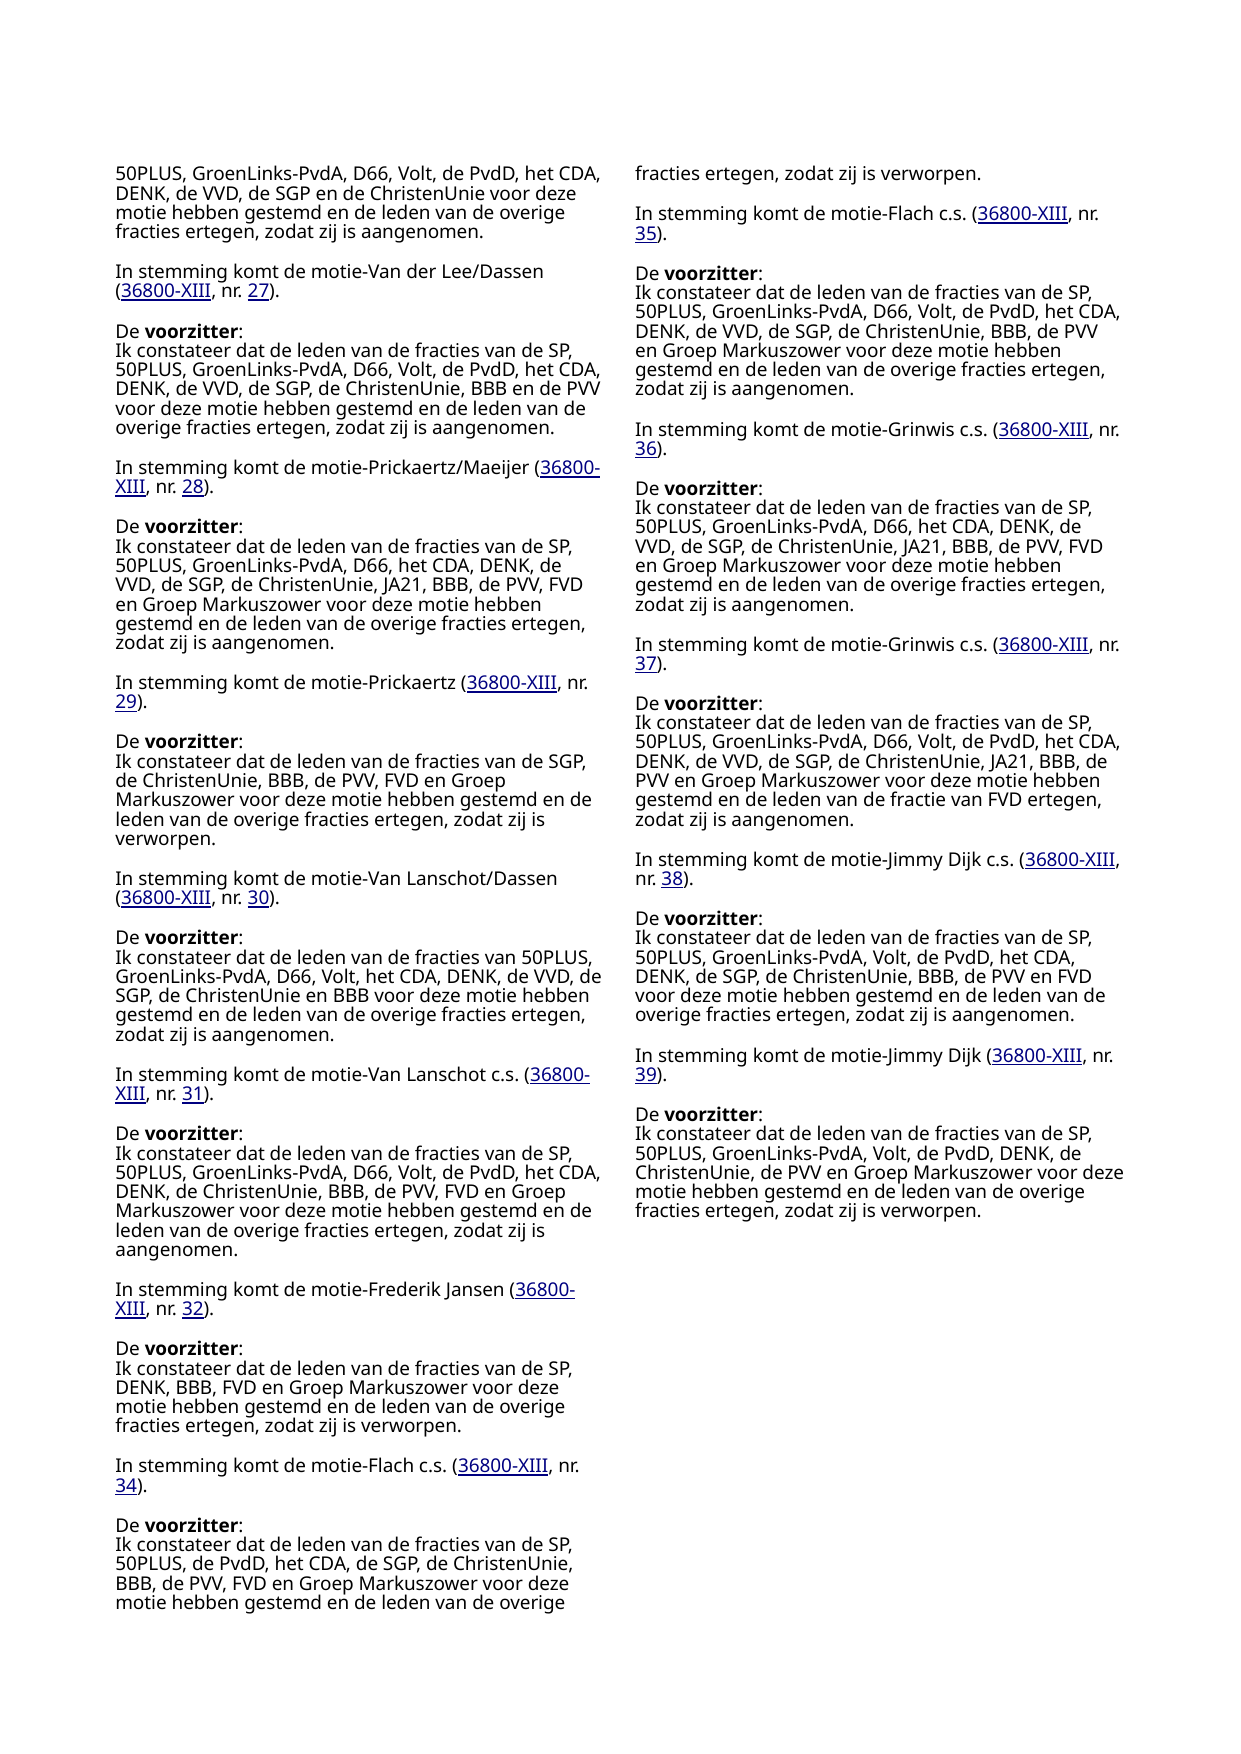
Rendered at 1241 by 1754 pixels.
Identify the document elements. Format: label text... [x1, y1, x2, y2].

text Ik constateer dat de leden van de fracties van 50PLUS, GroenLinks-PvdA, D66, Volt, het CDA, DENK, de VVD, de SGP, de ChristenUnie en BBB voor deze motie hebben gestemd en de leden van de overige fracties ertegen, zodat zij is aangenomen. [115, 949, 605, 1045]
text Ik constateer dat de leden van de fracties van de SP, 50PLUS, GroenLinks-PvdA, D66, Volt, de PvdD, het CDA, DENK, de VVD, de SGP, de ChristenUnie, JA21, BBB, de PVV en Groep Markuszower voor deze motie hebben gestemd en de leden van de fractie van FVD ertegen, zodat zij is aangenomen. [635, 714, 1125, 830]
text De voorzitter: [635, 910, 1125, 929]
text Ik constateer dat de leden van de fracties van de SP, 50PLUS, GroenLinks-PvdA, Volt, de PvdD, DENK, de ChristenUnie, de PVV en Groep Markuszower voor deze motie hebben gestemd en de leden van de overige fracties ertegen, zodat zij is verworpen. [635, 1125, 1125, 1222]
text De voorzitter: [115, 1340, 605, 1359]
text In stemming komt de motie-Jimmy Dijk c.s. (36800-XIII, nr. 38). [635, 851, 1125, 889]
text In stemming komt de motie-Flach c.s. (36800-XIII, nr. 35). [635, 205, 1125, 244]
text Ik constateer dat de leden van de fracties van de SP, 50PLUS, GroenLinks-PvdA, Volt, de PvdD, het CDA, DENK, de SGP, de ChristenUnie, BBB, de PVV en FVD voor deze motie hebben gestemd en de leden van de overige fracties ertegen, zodat zij is aangenomen. [635, 929, 1125, 1026]
text In stemming komt de motie-Prickaertz/Maeijer (36800-XIII, nr. 28). [115, 459, 605, 498]
text Ik constateer dat de leden van de fracties van de SGP, de ChristenUnie, BBB, de PVV, FVD en Groep Markuszower voor deze motie hebben gestemd en de leden van de overige fracties ertegen, zodat zij is verworpen. [115, 753, 605, 849]
text In stemming komt de motie-Grinwis c.s. (36800-XIII, nr. 37). [635, 636, 1125, 674]
text Ik constateer dat de leden van de fracties van de SP, 50PLUS, GroenLinks-PvdA, D66, Volt, de PvdD, het CDA, DENK, de VVD, de SGP, de ChristenUnie, BBB, de PVV en Groep Markuszower voor deze motie hebben gestemd en de leden van de overige fracties ertegen, zodat zij is aangenomen. [635, 284, 1125, 400]
text Ik constateer dat de leden van de fracties van de SP, 50PLUS, GroenLinks-PvdA, D66, Volt, de PvdD, het CDA, DENK, de VVD, de SGP, de ChristenUnie, BBB en de PVV voor deze motie hebben gestemd en de leden van de overige fracties ertegen, zodat zij is aangenomen. [115, 342, 605, 438]
text De voorzitter: [115, 518, 605, 538]
text De voorzitter: [115, 323, 605, 342]
text Ik constateer dat de leden van de fracties van de SP, 50PLUS, GroenLinks-PvdA, D66, het CDA, DENK, de VVD, de SGP, de ChristenUnie, JA21, BBB, de PVV, FVD en Groep Markuszower voor deze motie hebben gestemd en de leden van de overige fracties ertegen, zodat zij is aangenomen. [635, 499, 1125, 615]
text De voorzitter: [635, 265, 1125, 284]
text In stemming komt de motie-Van der Lee/Dassen (36800-XIII, nr. 27). [115, 263, 605, 302]
text Ik constateer dat de leden van de fracties van de SP, 50PLUS, GroenLinks-PvdA, D66, Volt, de PvdD, het CDA, DENK, de ChristenUnie, BBB, de PVV, FVD en Groep Markuszower voor deze motie hebben gestemd en de leden van de overige fracties ertegen, zodat zij is aangenomen. [115, 1144, 605, 1260]
text In stemming komt de motie-Flach c.s. (36800-XIII, nr. 34). [115, 1457, 605, 1496]
text De voorzitter: [115, 929, 605, 949]
text In stemming komt de motie-Jimmy Dijk (36800-XIII, nr. 39). [635, 1047, 1125, 1085]
text De voorzitter: [115, 1517, 605, 1536]
text Ik constateer dat de leden van de fracties van de SP, 50PLUS, de PvdD, het CDA, de SGP, de ChristenUnie, BBB, de PVV, FVD en Groep Markuszower voor deze motie hebben gestemd en de leden van de overige [115, 1536, 605, 1613]
text 50PLUS, GroenLinks-PvdA, D66, Volt, de PvdD, het CDA, DENK, de VVD, de SGP en de ChristenUnie voor deze motie hebben gestemd en de leden van de overige fracties ertegen, zodat zij is aangenomen. [115, 165, 605, 242]
text De voorzitter: [635, 695, 1125, 714]
text De voorzitter: [115, 733, 605, 753]
text Ik constateer dat de leden van de fracties van de SP, 50PLUS, GroenLinks-PvdA, D66, het CDA, DENK, de VVD, de SGP, de ChristenUnie, JA21, BBB, de PVV, FVD en Groep Markuszower voor deze motie hebben gestemd en de leden van de overige fracties ertegen, zodat zij is aangenomen. [115, 538, 605, 653]
text De voorzitter: [635, 480, 1125, 499]
text Ik constateer dat de leden van de fracties van de SP, DENK, BBB, FVD en Groep Markuszower voor deze motie hebben gestemd en de leden van de overige fracties ertegen, zodat zij is verworpen. [115, 1359, 605, 1437]
text In stemming komt de motie-Grinwis c.s. (36800-XIII, nr. 36). [635, 421, 1125, 459]
text In stemming komt de motie-Van Lanschot/Dassen (36800-XIII, nr. 30). [115, 870, 605, 908]
text In stemming komt de motie-Van Lanschot c.s. (36800-XIII, nr. 31). [115, 1066, 605, 1104]
text De voorzitter: [635, 1106, 1125, 1125]
text In stemming komt de motie-Prickaertz (36800-XIII, nr. 29). [115, 674, 605, 713]
text fracties ertegen, zodat zij is verworpen. [635, 165, 1125, 184]
text In stemming komt de motie-Frederik Jansen (36800-XIII, nr. 32). [115, 1281, 605, 1319]
text De voorzitter: [115, 1125, 605, 1144]
